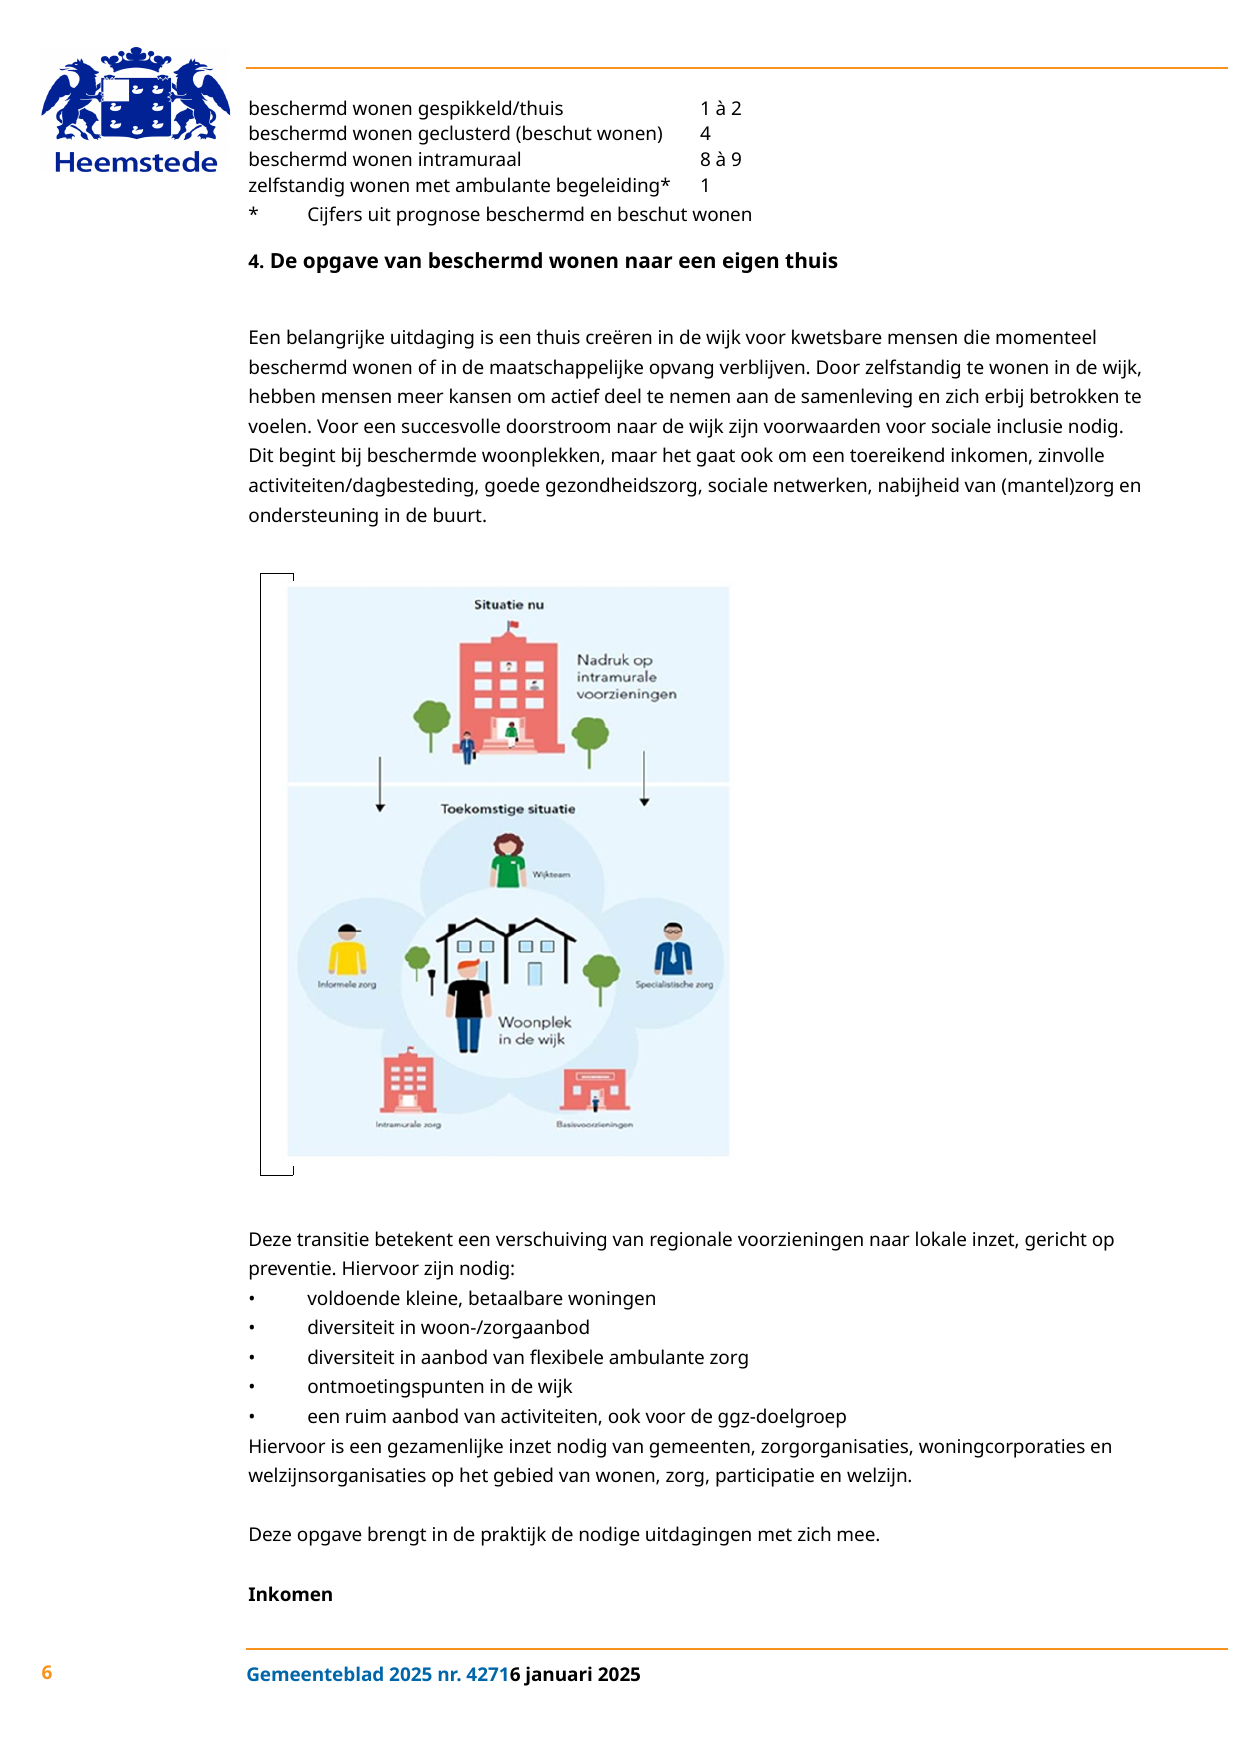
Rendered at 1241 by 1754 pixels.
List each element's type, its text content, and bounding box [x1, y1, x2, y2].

picture [41, 47, 231, 172]
text Deze transitie betekent een verschuiving van regionale voorzieningen naar lokale inzet, gericht op preventie. Hiervoor zijn nodig: [248, 1226, 1152, 1281]
table_cell beschermd wonen gespikkeld/thuis [248, 95, 700, 121]
table_cell 1 [700, 172, 1152, 198]
table_cell beschermd wonen geclusterd (beschut wonen) [248, 121, 700, 146]
table_cell 1 à 2 [700, 95, 1152, 121]
picture [268, 581, 742, 1166]
table_cell 4 [700, 121, 1152, 146]
text Inkomen [248, 1581, 1152, 1606]
list een ruim aanbod van activiteiten, ook voor de ggz-doelgroep [248, 1403, 1152, 1429]
table_cell 8 à 9 [700, 146, 1152, 172]
text Hiervoor is een gezamenlijke inzet nodig van gemeenten, zorgorganisaties, woningcorporaties en welzijnsorganisaties op het gebied van wonen, zorg, participatie en welzijn. [248, 1433, 1152, 1488]
table_cell beschermd wonen intramuraal [248, 146, 700, 172]
text 4. De opgave van beschermd wonen naar een eigen thuis [248, 247, 1152, 275]
list voldoende kleine, betaalbare woningen [248, 1285, 1152, 1311]
list diversiteit in aanbod van flexibele ambulante zorg [248, 1344, 1152, 1370]
list Cijfers uit prognose beschermd en beschut wonen [248, 201, 1152, 227]
text Deze opgave brengt in de praktijk de nodige uitdagingen met zich mee. [248, 1522, 1152, 1547]
table_cell zelfstandig wonen met ambulante begeleiding* [248, 172, 700, 198]
text Een belangrijke uitdaging is een thuis creëren in de wijk voor kwetsbare mensen die momenteel beschermd wonen of in de maatschappelijke opvang verblijven. Door zelfstandig te wonen in de wijk, hebben mensen meer kansen om actief deel te nemen aan de samenleving en zich erbij betrokken te voelen. Voor een succesvolle doorstroom naar de wijk zijn voorwaarden voor sociale inclusie nodig. Dit begint bij beschermde woonplekken, maar het gaat ook om een toereikend inkomen, zinvolle activiteiten/dagbesteding, goede gezondheidszorg, sociale netwerken, nabijheid van (mantel)zorg en ondersteuning in de buurt. [248, 324, 1152, 527]
list diversiteit in woon-/zorgaanbod [248, 1314, 1152, 1340]
list ontmoetingspunten in de wijk [248, 1374, 1152, 1399]
